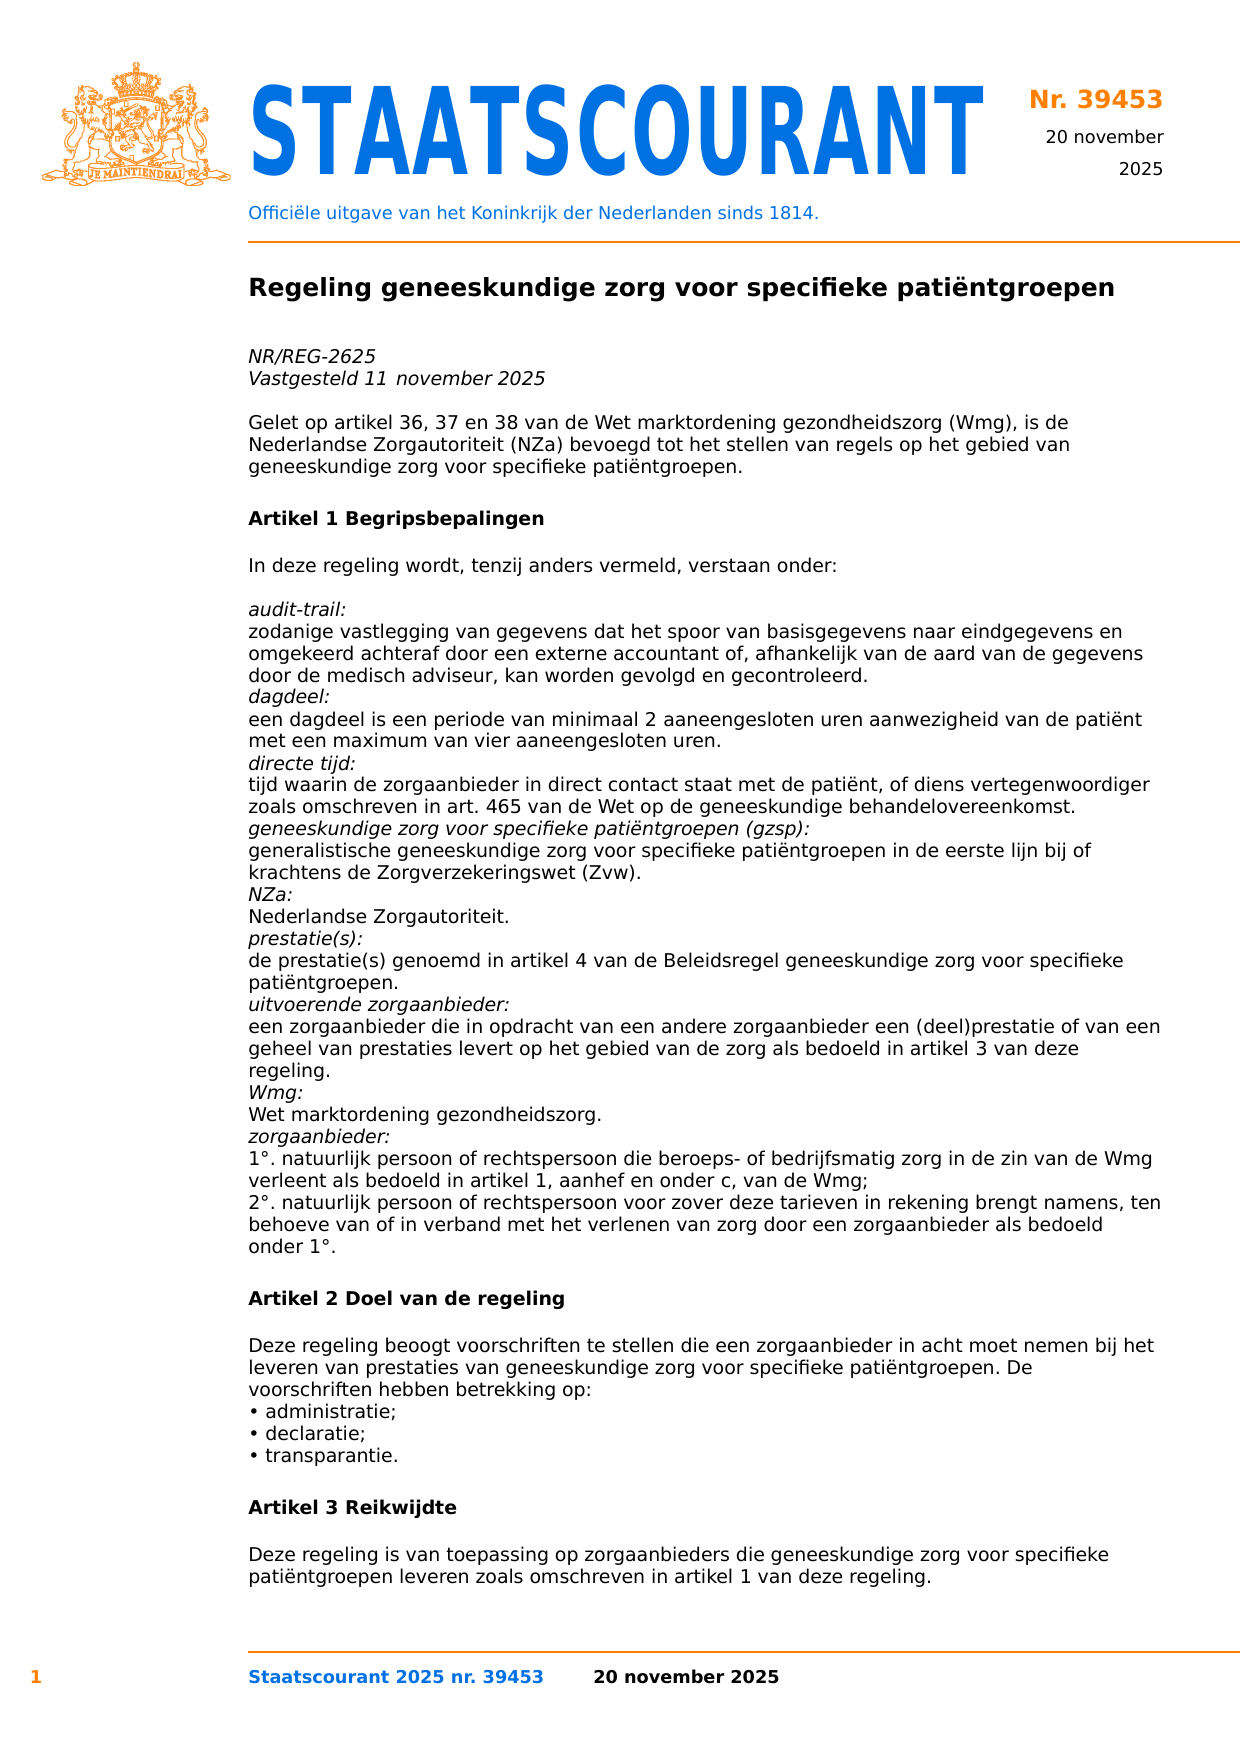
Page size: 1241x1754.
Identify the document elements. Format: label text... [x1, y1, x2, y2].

table_cell Officiële uitgave van het Koninkrijk der Nederlanden sinds 1814. [248, 203, 1240, 241]
subtitle Artikel 3 Reikwijdte [248, 1497, 1163, 1519]
subtitle Artikel 2 Doel van de regeling [248, 1288, 1163, 1310]
table_header STAATSCOURANT [248, 62, 998, 203]
text zorgaanbieder: [248, 1126, 1163, 1148]
text 1°. natuurlijk persoon of rechtspersoon die beroeps- of bedrijfsmatig zorg in de zin van de Wmg verleent als bedoeld in artikel 1, aanhef en onder c, van de Wmg; [248, 1148, 1163, 1192]
subtitle Regeling geneeskundige zorg voor specifieke patiëntgroepen [248, 273, 1163, 302]
text een dagdeel is een periode van minimaal 2 aaneengesloten uren aanwezigheid van de patiënt met een maximum van vier aaneengesloten uren. [248, 708, 1163, 752]
table_header [25, 62, 248, 241]
text een zorgaanbieder die in opdracht van een andere zorgaanbieder een (deel)prestatie of van een geheel van prestaties levert op het gebied van de zorg als bedoeld in artikel 3 van deze regeling. [248, 1016, 1163, 1082]
text geneeskundige zorg voor specifieke patiëntgroepen (gzsp): [248, 818, 1163, 840]
text NZa: [248, 884, 1163, 906]
text Vastgesteld 11 november 2025 [248, 368, 1163, 390]
text uitvoerende zorgaanbieder: [248, 994, 1163, 1016]
text Wmg: [248, 1082, 1163, 1104]
table_cell 20 november [998, 121, 1240, 153]
table_header Nr. 39453 [998, 62, 1240, 121]
picture [41, 62, 231, 186]
text • declaratie; [248, 1423, 1163, 1445]
text 2°. natuurlijk persoon of rechtspersoon voor zover deze tarieven in rekening brengt namens, ten behoeve van of in verband met het verlenen van zorg door een zorgaanbieder als bedoeld onder 1°. [248, 1192, 1163, 1258]
text audit-trail: [248, 598, 1163, 621]
text directe tijd: [248, 752, 1163, 774]
text generalistische geneeskundige zorg voor specifieke patiëntgroepen in de eerste lijn bij of krachtens de Zorgverzekeringswet (Zvw). [248, 840, 1163, 884]
text Deze regeling beoogt voorschriften te stellen die een zorgaanbieder in acht moet nemen bij het leveren van prestaties van geneeskundige zorg voor specifieke patiëntgroepen. De voorschriften hebben betrekking op: [248, 1335, 1163, 1401]
text Deze regeling is van toepassing op zorgaanbieders die geneeskundige zorg voor specifieke patiëntgroepen leveren zoals omschreven in artikel 1 van deze regeling. [248, 1544, 1163, 1588]
text • transparantie. [248, 1445, 1163, 1467]
text prestatie(s): [248, 928, 1163, 950]
table_cell 2025 [998, 153, 1240, 203]
subtitle Artikel 1 Begripsbepalingen [248, 508, 1163, 530]
text Gelet op artikel 36, 37 en 38 van de Wet marktordening gezondheidszorg (Wmg), is de Nederlandse Zorgautoriteit (NZa) bevoegd tot het stellen van regels op het gebied van geneeskundige zorg voor specifieke patiëntgroepen. [248, 412, 1163, 478]
text • administratie; [248, 1401, 1163, 1423]
text dagdeel: [248, 686, 1163, 708]
text NR/REG-2625 [248, 346, 1163, 368]
text de prestatie(s) genoemd in artikel 4 van de Beleidsregel geneeskundige zorg voor specifieke patiëntgroepen. [248, 950, 1163, 994]
text zodanige vastlegging van gegevens dat het spoor van basisgegevens naar eindgegevens en omgekeerd achteraf door een externe accountant of, afhankelijk van de aard van de gegevens door de medisch adviseur, kan worden gevolgd en gecontroleerd. [248, 621, 1163, 686]
text In deze regeling wordt, tenzij anders vermeld, verstaan onder: [248, 555, 1163, 577]
text Nederlandse Zorgautoriteit. [248, 906, 1163, 928]
text Wet marktordening gezondheidszorg. [248, 1104, 1163, 1126]
text tijd waarin de zorgaanbieder in direct contact staat met de patiënt, of diens vertegenwoordiger zoals omschreven in art. 465 van de Wet op de geneeskundige behandelovereenkomst. [248, 774, 1163, 818]
